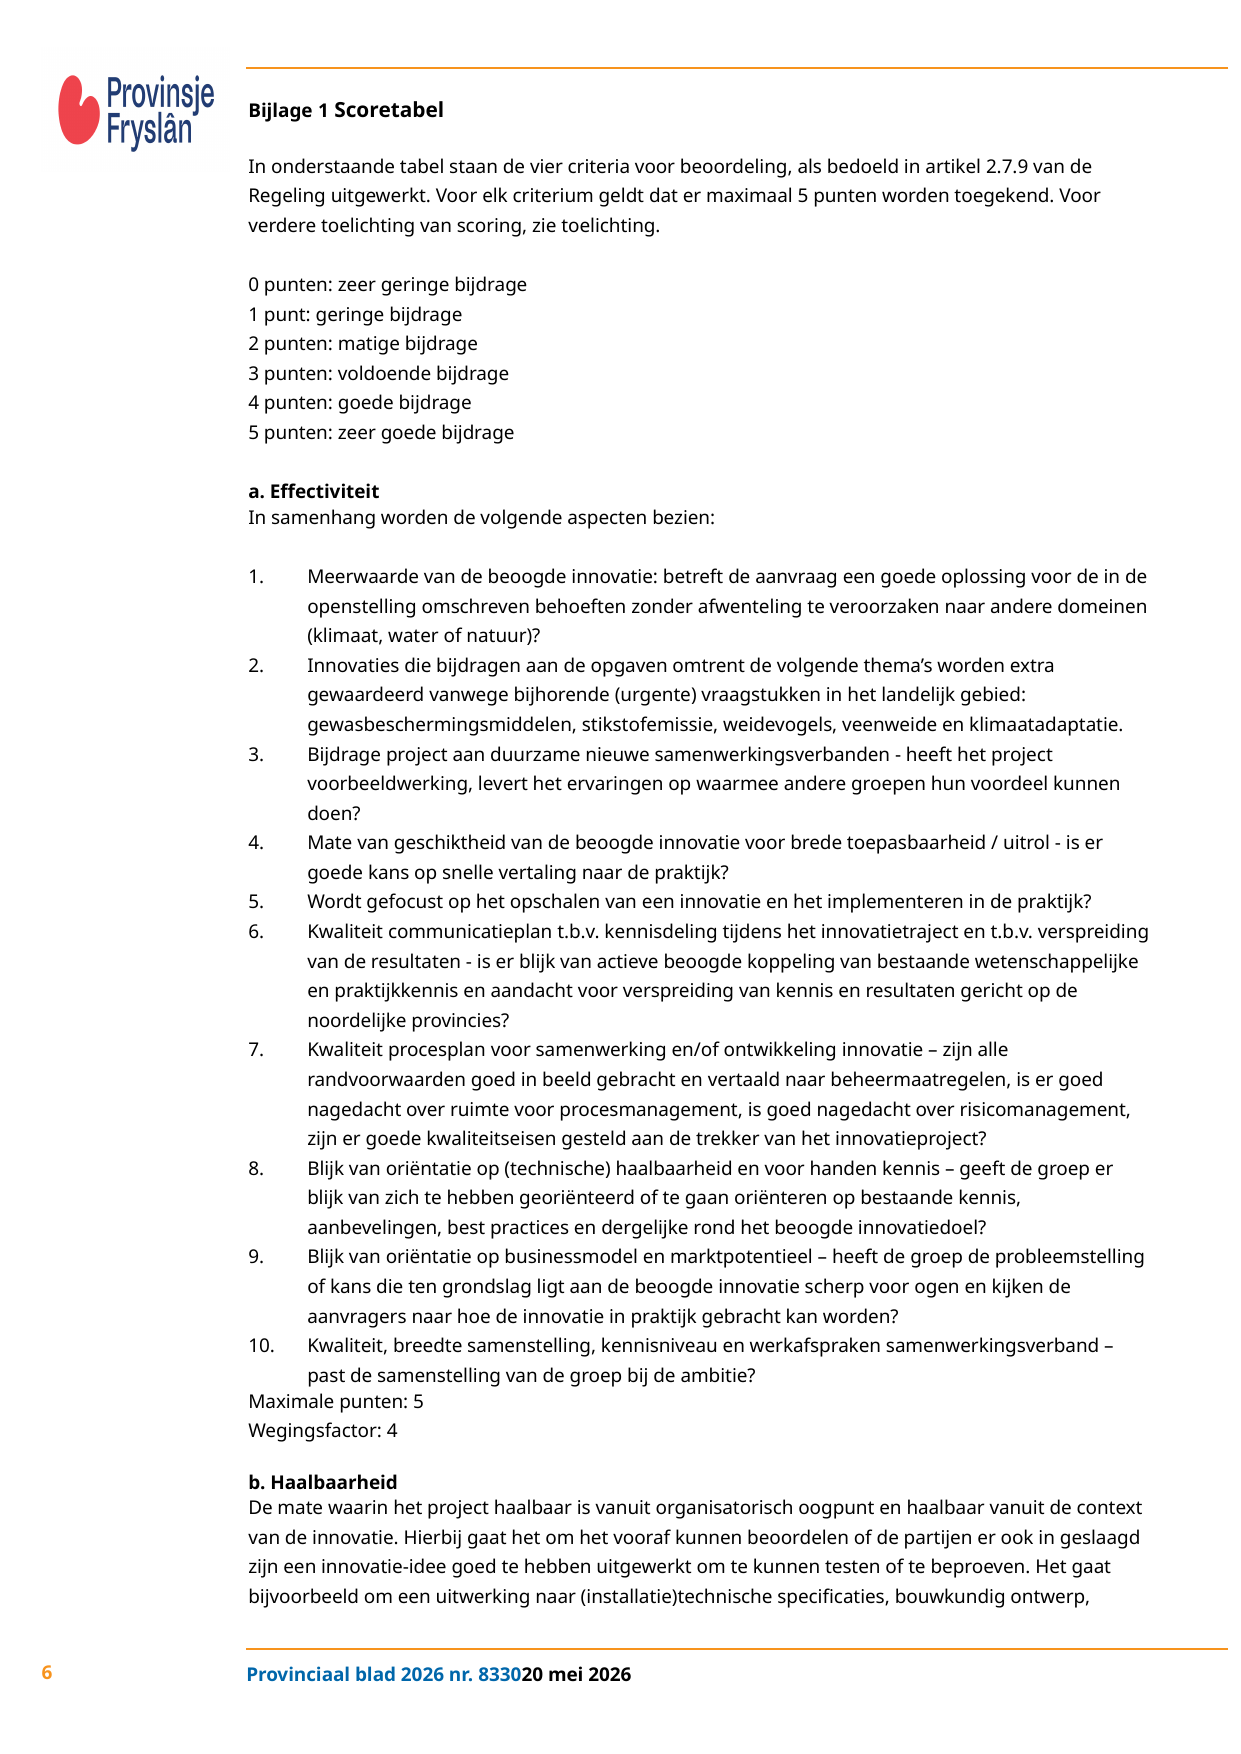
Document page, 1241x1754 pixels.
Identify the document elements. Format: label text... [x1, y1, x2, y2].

text In onderstaande tabel staan de vier criteria voor beoordeling, als bedoeld in artikel 2.7.9 van de Regeling uitgewerkt. Voor elk criterium geldt dat er maximaal 5 punten worden toegekend. Voor verdere toelichting van scoring, zie toelichting. [248, 153, 1152, 238]
text 3 punten: voldoende bijdrage [248, 360, 1152, 386]
table_cell De mate waarin het project haalbaar is vanuit organisatorisch oogpunt en haalbaar vanuit de context van de innovatie. Hierbij gaat het om het vooraf kunnen beoordelen of de partijen er ook in geslaagd zijn een innovatie-idee goed te hebben uitgewerkt om te kunnen testen of te beproeven. Het gaat bijvoorbeeld om een uitwerking naar (installatie)technische specificaties, bouwkundig ontwerp, [248, 1495, 1152, 1608]
text Bijlage 1 Scoretabel [248, 95, 1152, 123]
table_header a. Effectiviteit [248, 479, 1152, 504]
table_cell [248, 1443, 1152, 1469]
picture [41, 47, 231, 172]
table_cell b. Haalbaarheid [248, 1469, 1152, 1494]
text 5 punten: zeer goede bijdrage [248, 419, 1152, 445]
table_cell Maximale punten: 5 Wegingsfactor: 4 [248, 1388, 1152, 1443]
text 4 punten: goede bijdrage [248, 389, 1152, 415]
text 1 punt: geringe bijdrage [248, 301, 1152, 327]
text 2 punten: matige bijdrage [248, 330, 1152, 356]
text 0 punten: zeer geringe bijdrage [248, 271, 1152, 297]
table_cell In samenhang worden de volgende aspecten bezien: Meerwaarde van de beoogde innovatie: betreft de aanvraag een goede oplossing voor de in de openstelling omschreven behoeften zonder afwenteling te veroorzaken naar andere domeinen (klimaat, water of natuur)? Innovaties die bijdragen aan de opgaven omtrent de volgende thema’s worden extra gewaardeerd vanwege bijhorende (urgente) vraagstukken in het landelijk gebied: gewasbeschermingsmiddelen, stikstofemissie, weidevogels, veenweide en klimaatadaptatie. Bijdrage project aan duurzame nieuwe samenwerkingsverbanden - heeft het project voorbeeldwerking, levert het ervaringen op waarmee andere groepen hun voordeel kunnen doen? Mate van geschiktheid van de beoogde innovatie voor brede toepasbaarheid / uitrol - is er goede kans op snelle vertaling naar de praktijk? Wordt gefocust op het opschalen van een innovatie en het implementeren in de praktijk? Kwaliteit communicatieplan t.b.v. kennisdeling tijdens het innovatietraject en t.b.v. verspreiding van de resultaten - is er blijk van actieve beoogde koppeling van bestaande wetenschappelijke en praktijkkennis en aandacht voor verspreiding van kennis en resultaten gericht op de noordelijke provincies? Kwaliteit procesplan voor samenwerking en/of ontwikkeling innovatie – zijn alle randvoorwaarden goed in beeld gebracht en vertaald naar beheermaatregelen, is er goed nagedacht over ruimte voor procesmanagement, is goed nagedacht over risicomanagement, zijn er goede kwaliteitseisen gesteld aan de trekker van het innovatieproject? Blijk van oriëntatie op (technische) haalbaarheid en voor handen kennis – geeft de groep er blijk van zich te hebben georiënteerd of te gaan oriënteren op bestaande kennis, aanbevelingen, best practices en dergelijke rond het beoogde innovatiedoel? Blijk van oriëntatie op businessmodel en marktpotentieel – heeft de groep de probleemstelling of kans die ten grondslag ligt aan de beoogde innovatie scherp voor ogen en kijken de aanvragers naar hoe de innovatie in praktijk gebracht kan worden? Kwaliteit, breedte samenstelling, kennisniveau en werkafspraken samenwerkingsverband – past de samenstelling van de groep bij de ambitie? [248, 504, 1152, 1388]
